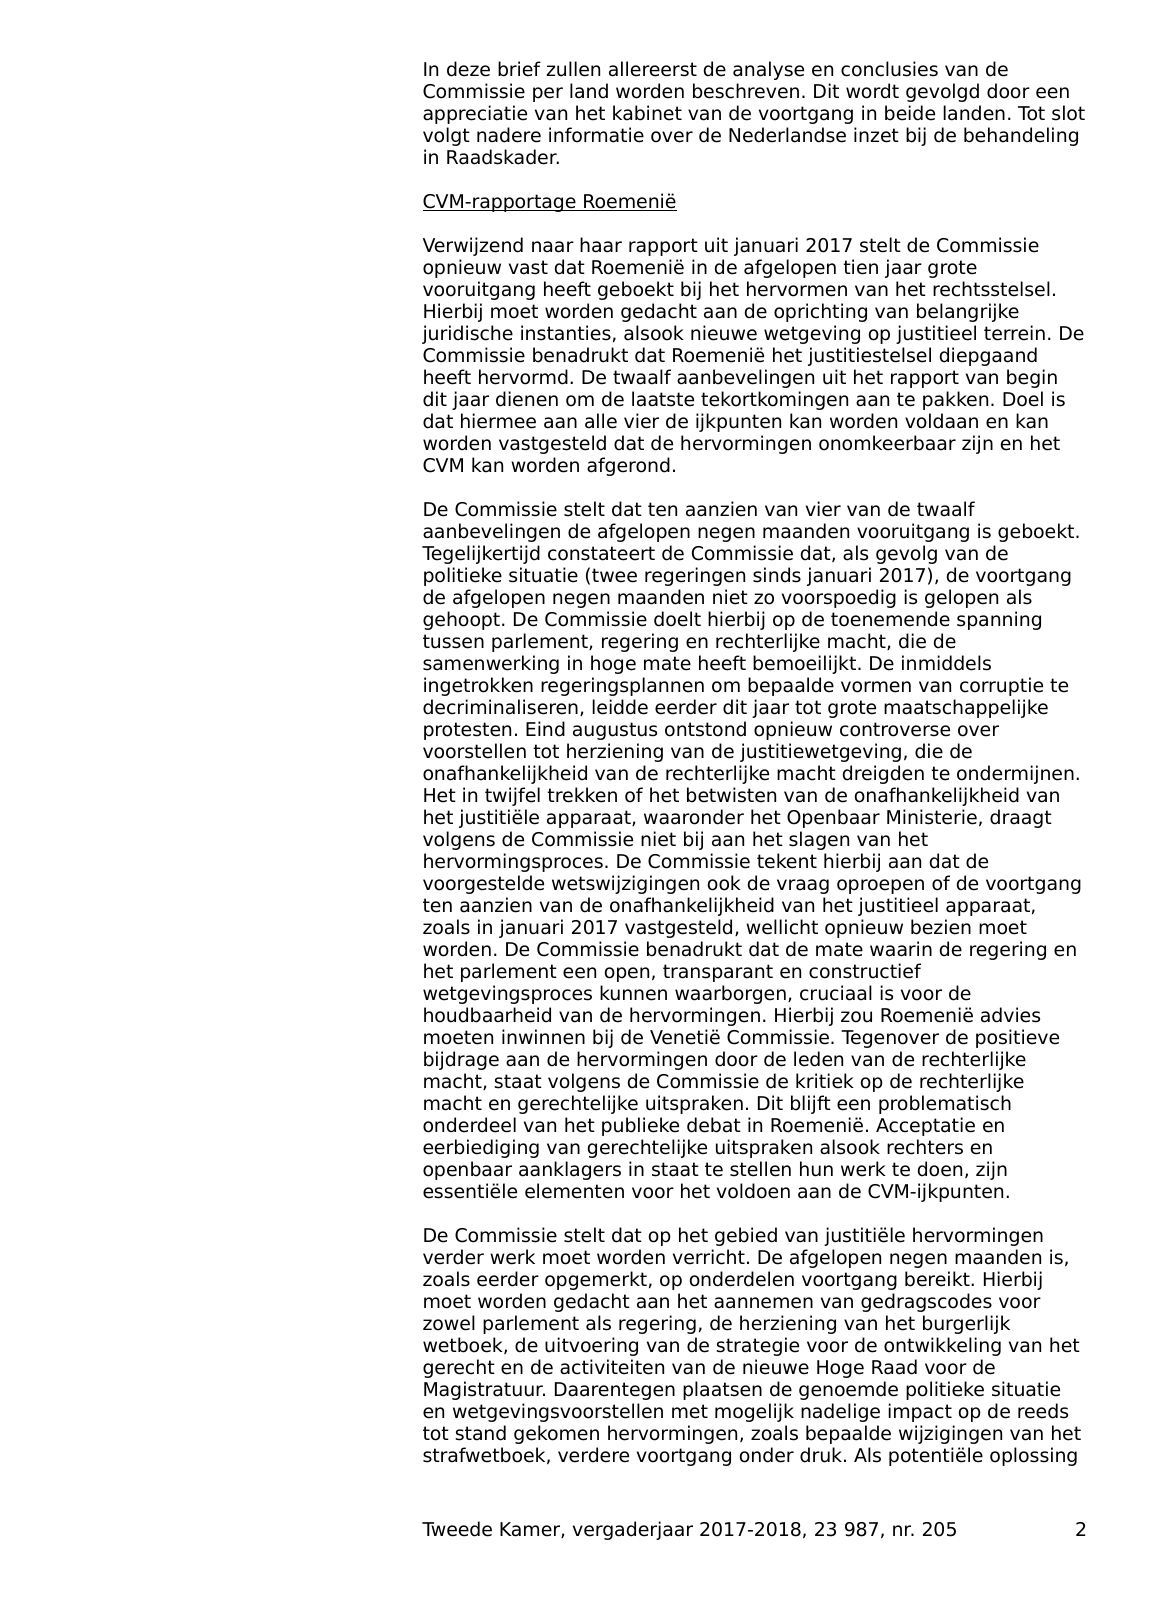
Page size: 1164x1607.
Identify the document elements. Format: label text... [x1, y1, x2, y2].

subtitle CVM-rapportage Roemenië [422, 191, 1087, 213]
text De Commissie stelt dat ten aanzien van vier van de twaalf aanbevelingen de afgelopen negen maanden vooruitgang is geboekt. Tegelijkertijd constateert de Commissie dat, als gevolg van de politieke situatie (twee regeringen sinds januari 2017), de voortgang de afgelopen negen maanden niet zo voorspoedig is gelopen als gehoopt. De Commissie doelt hierbij op de toenemende spanning tussen parlement, regering en rechterlijke macht, die de samenwerking in hoge mate heeft bemoeilijkt. De inmiddels ingetrokken regeringsplannen om bepaalde vormen van corruptie te decriminaliseren, leidde eerder dit jaar tot grote maatschappelijke protesten. Eind augustus ontstond opnieuw controverse over voorstellen tot herziening van de justitiewetgeving, die de onafhankelijkheid van de rechterlijke macht dreigden te ondermijnen. Het in twijfel trekken of het betwisten van de onafhankelijkheid van het justitiële apparaat, waaronder het Openbaar Ministerie, draagt volgens de Commissie niet bij aan het slagen van het hervormingsproces. De Commissie tekent hierbij aan dat de voorgestelde wetswijzigingen ook de vraag oproepen of de voortgang ten aanzien van de onafhankelijkheid van het justitieel apparaat, zoals in januari 2017 vastgesteld, wellicht opnieuw bezien moet worden. De Commissie benadrukt dat de mate waarin de regering en het parlement een open, transparant en constructief wetgevingsproces kunnen waarborgen, cruciaal is voor de houdbaarheid van de hervormingen. Hierbij zou Roemenië advies moeten inwinnen bij de Venetië Commissie. Tegenover de positieve bijdrage aan de hervormingen door de leden van de rechterlijke macht, staat volgens de Commissie de kritiek op de rechterlijke macht en gerechtelijke uitspraken. Dit blijft een problematisch onderdeel van het publieke debat in Roemenië. Acceptatie en eerbiediging van gerechtelijke uitspraken alsook rechters en openbaar aanklagers in staat te stellen hun werk te doen, zijn essentiële elementen voor het voldoen aan de CVM-ijkpunten. [422, 499, 1087, 1203]
text Verwijzend naar haar rapport uit januari 2017 stelt de Commissie opnieuw vast dat Roemenië in de afgelopen tien jaar grote vooruitgang heeft geboekt bij het hervormen van het rechtsstelsel. Hierbij moet worden gedacht aan de oprichting van belangrijke juridische instanties, alsook nieuwe wetgeving op justitieel terrein. De Commissie benadrukt dat Roemenië het justitiestelsel diepgaand heeft hervormd. De twaalf aanbevelingen uit het rapport van begin dit jaar dienen om de laatste tekortkomingen aan te pakken. Doel is dat hiermee aan alle vier de ijkpunten kan worden voldaan en kan worden vastgesteld dat de hervormingen onomkeerbaar zijn en het CVM kan worden afgerond. [422, 235, 1087, 477]
text De Commissie stelt dat op het gebied van justitiële hervormingen verder werk moet worden verricht. De afgelopen negen maanden is, zoals eerder opgemerkt, op onderdelen voortgang bereikt. Hierbij moet worden gedacht aan het aannemen van gedragscodes voor zowel parlement als regering, de herziening van het burgerlijk wetboek, de uitvoering van de strategie voor de ontwikkeling van het gerecht en de activiteiten van de nieuwe Hoge Raad voor de Magistratuur. Daarentegen plaatsen de genoemde politieke situatie en wetgevingsvoorstellen met mogelijk nadelige impact op de reeds tot stand gekomen hervormingen, zoals bepaalde wijzigingen van het strafwetboek, verdere voortgang onder druk. Als potentiële oplossing [422, 1225, 1087, 1467]
text In deze brief zullen allereerst de analyse en conclusies van de Commissie per land worden beschreven. Dit wordt gevolgd door een appreciatie van het kabinet van de voortgang in beide landen. Tot slot volgt nadere informatie over de Nederlandse inzet bij de behandeling in Raadskader. [422, 59, 1087, 169]
